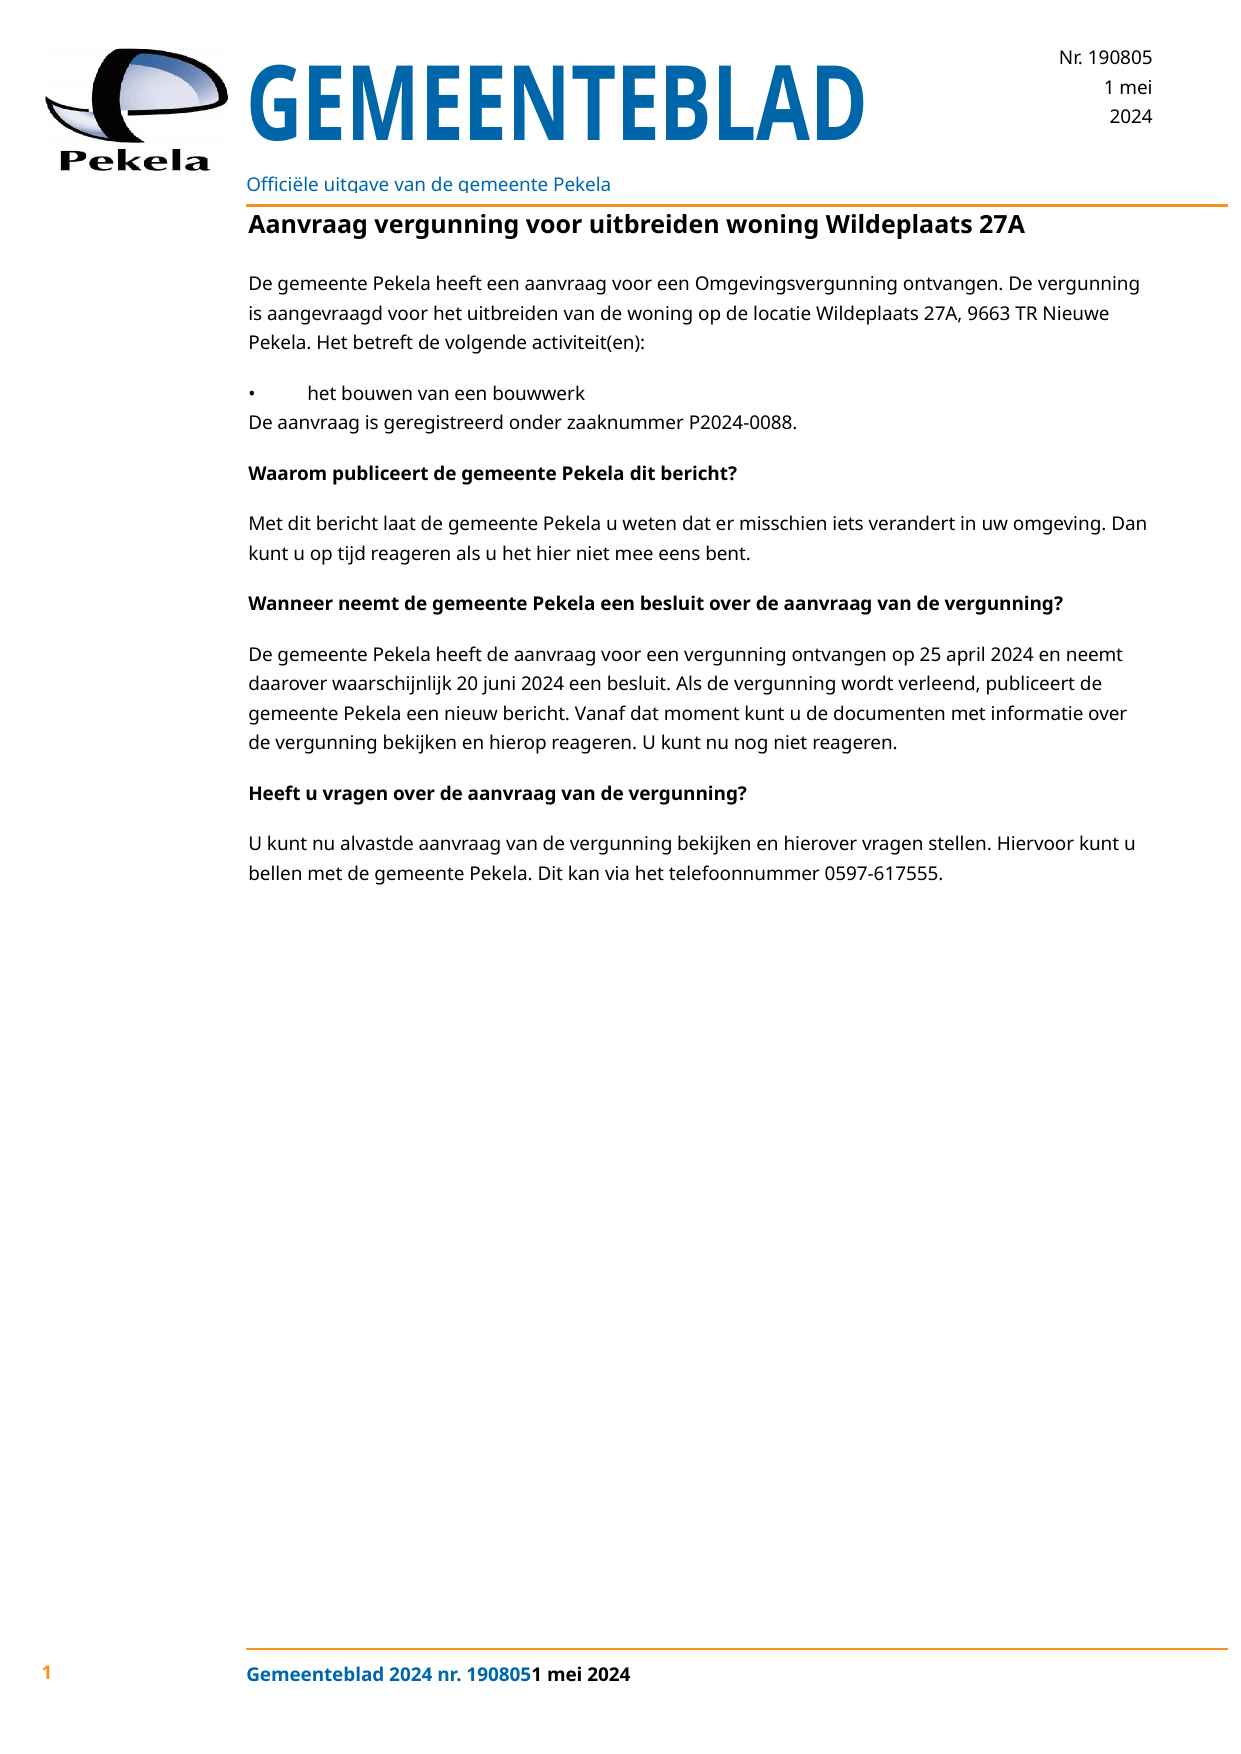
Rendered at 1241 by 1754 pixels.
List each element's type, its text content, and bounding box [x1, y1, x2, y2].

text Aanvraag vergunning voor uitbreiden woning Wildeplaats 27A [248, 207, 1152, 241]
text De gemeente Pekela heeft een aanvraag voor een Omgevingsvergunning ontvangen. De vergunning is aangevraagd voor het uitbreiden van de woning op de locatie Wildeplaats 27A, 9663 TR Nieuwe Pekela. Het betreft de volgende activiteit(en): [248, 270, 1152, 355]
text U kunt nu alvastde aanvraag van de vergunning bekijken en hierover vragen stellen. Hiervoor kunt u bellen met de gemeente Pekela. Dit kan via het telefoonnummer 0597-617555. [248, 830, 1152, 886]
text De aanvraag is geregistreerd onder zaaknummer P2024-0088. [248, 409, 1152, 435]
text De gemeente Pekela heeft de aanvraag voor een vergunning ontvangen op 25 april 2024 en neemt daarover waarschijnlijk 20 juni 2024 een besluit. Als de vergunning wordt verleend, publiceert de gemeente Pekela een nieuw bericht. Vanaf dat moment kunt u de documenten met informatie over de vergunning bekijken en hierop reageren. U kunt nu nog niet reageren. [248, 641, 1152, 755]
picture [41, 47, 231, 172]
text Waarom publiceert de gemeente Pekela dit bericht? [248, 460, 1152, 486]
text Wanneer neemt de gemeente Pekela een besluit over de aanvraag van de vergunning? [248, 590, 1152, 616]
text Heeft u vragen over de aanvraag van de vergunning? [248, 780, 1152, 806]
list het bouwen van een bouwwerk [248, 380, 1152, 406]
text Met dit bericht laat de gemeente Pekela u weten dat er misschien iets verandert in uw omgeving. Dan kunt u op tijd reageren als u het hier niet mee eens bent. [248, 510, 1152, 566]
